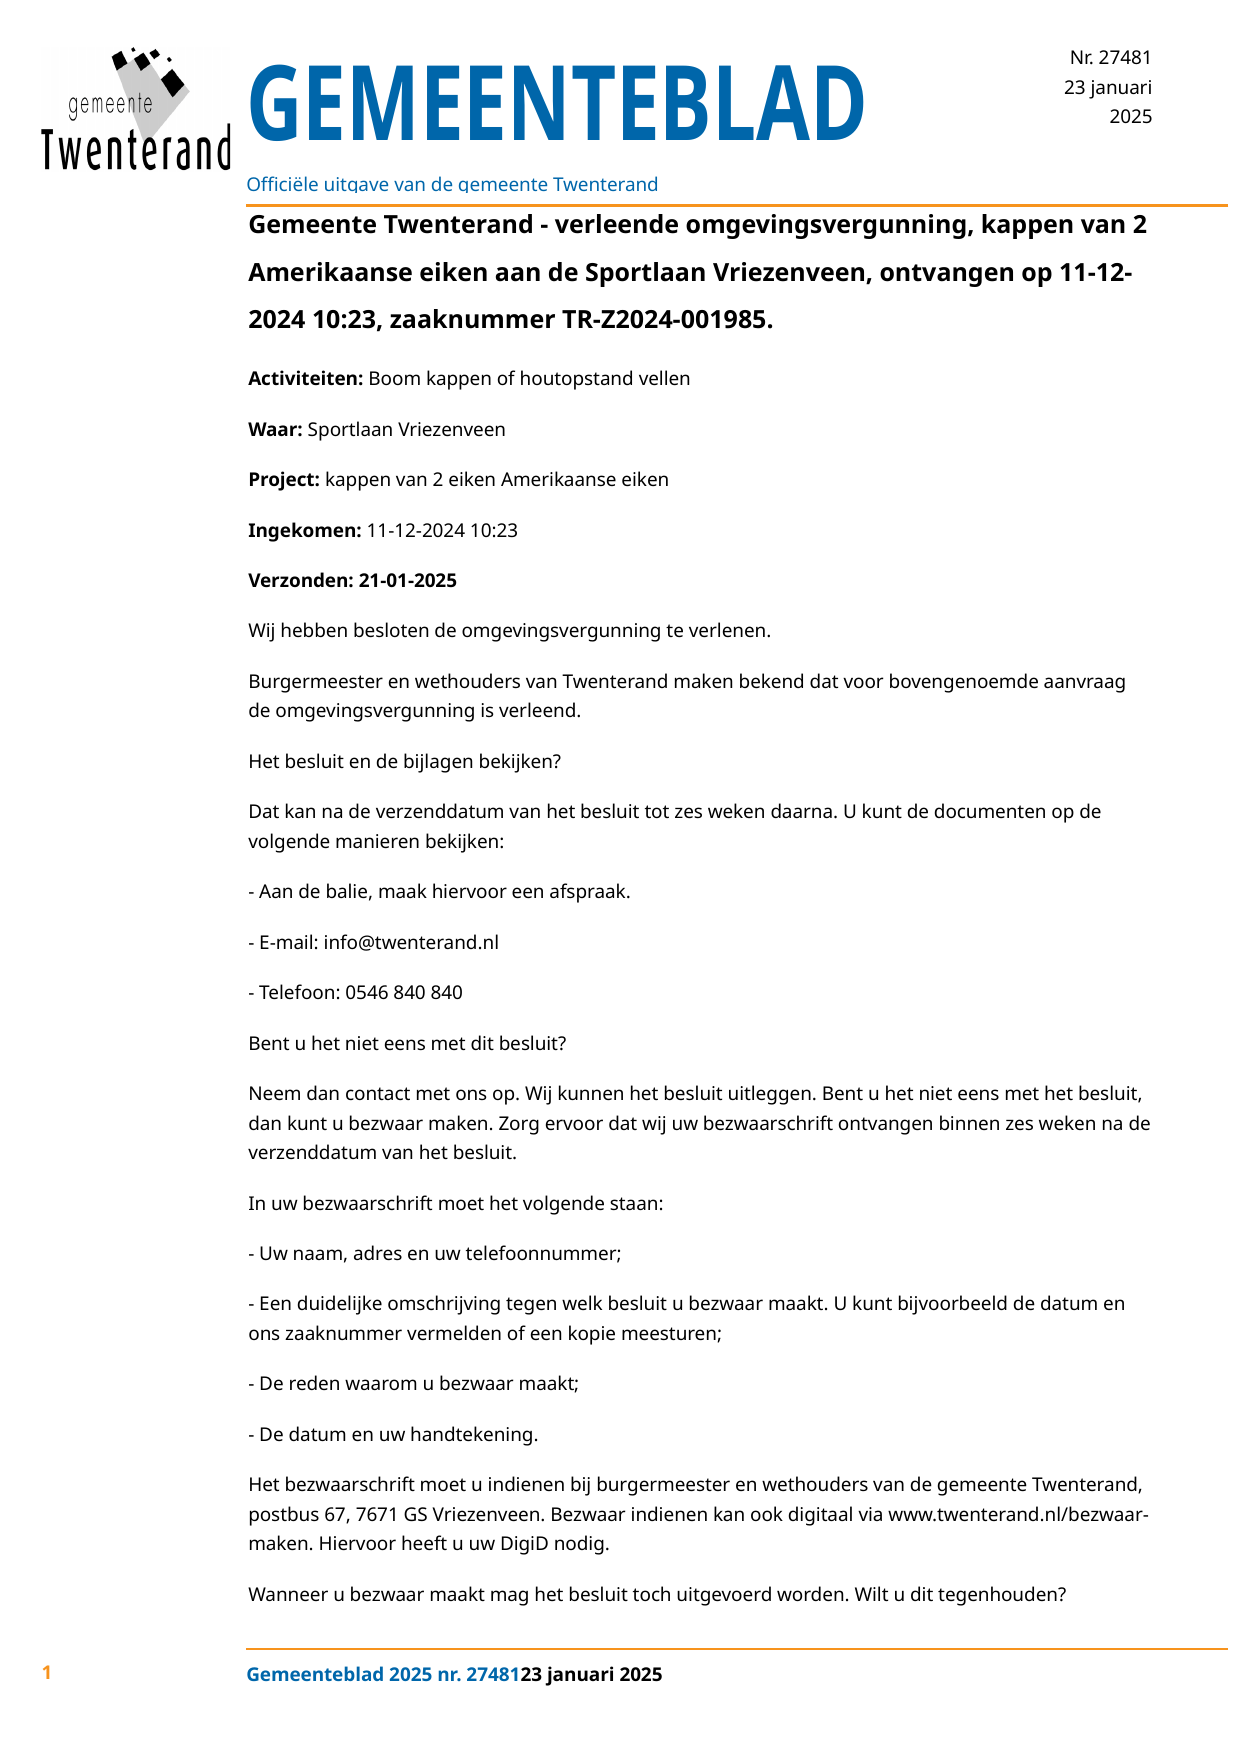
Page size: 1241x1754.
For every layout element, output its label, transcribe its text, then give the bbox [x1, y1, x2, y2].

text Project: kappen van 2 eiken Amerikaanse eiken [248, 466, 1152, 492]
text In uw bezwaarschrift moet het volgende staan: [248, 1190, 1152, 1215]
text - E-mail: info@twenterand.nl [248, 929, 1152, 954]
text Gemeente Twenterand - verleende omgevingsvergunning, kappen van 2 Amerikaanse eiken aan de Sportlaan Vriezenveen, ontvangen op 11-12-2024 10:23, zaaknummer TR-Z2024-001985. [248, 207, 1152, 336]
text Neem dan contact met ons op. Wij kunnen het besluit uitleggen. Bent u het niet eens met het besluit, dan kunt u bezwaar maken. Zorg ervoor dat wij uw bezwaarschrift ontvangen binnen zes weken na de verzenddatum van het besluit. [248, 1080, 1152, 1165]
text - Telefoon: 0546 840 840 [248, 979, 1152, 1005]
text - Een duidelijke omschrijving tegen welk besluit u bezwaar maakt. U kunt bijvoorbeeld de datum en ons zaaknummer vermelden of een kopie meesturen; [248, 1291, 1152, 1346]
text - Uw naam, adres en uw telefoonnummer; [248, 1240, 1152, 1266]
text - De datum en uw handtekening. [248, 1421, 1152, 1447]
text Activiteiten: Boom kappen of houtopstand vellen [248, 366, 1152, 391]
text - Aan de balie, maak hiervoor een afspraak. [248, 878, 1152, 904]
text Verzonden: 21-01-2025 [248, 567, 1152, 593]
text Het bezwaarschrift moet u indienen bij burgermeester en wethouders van de gemeente Twenterand, postbus 67, 7671 GS Vriezenveen. Bezwaar indienen kan ook digitaal via www.twenterand.nl/bezwaar-maken. Hiervoor heeft u uw DigiD nodig. [248, 1471, 1152, 1556]
text Burgermeester en wethouders van Twenterand maken bekend dat voor bovengenoemde aanvraag de omgevingsvergunning is verleend. [248, 668, 1152, 723]
text Waar: Sportlaan Vriezenveen [248, 416, 1152, 442]
text - De reden waarom u bezwaar maakt; [248, 1371, 1152, 1396]
text Wij hebben besloten de omgevingsvergunning te verlenen. [248, 618, 1152, 643]
text Het besluit en de bijlagen bekijken? [248, 748, 1152, 774]
text Wanneer u bezwaar maakt mag het besluit toch uitgevoerd worden. Wilt u dit tegenhouden? [248, 1581, 1152, 1607]
text Ingekomen: 11-12-2024 10:23 [248, 517, 1152, 542]
text Dat kan na de verzenddatum van het besluit tot zes weken daarna. U kunt de documenten op de volgende manieren bekijken: [248, 798, 1152, 854]
text Bent u het niet eens met dit besluit? [248, 1030, 1152, 1055]
picture [41, 47, 231, 172]
